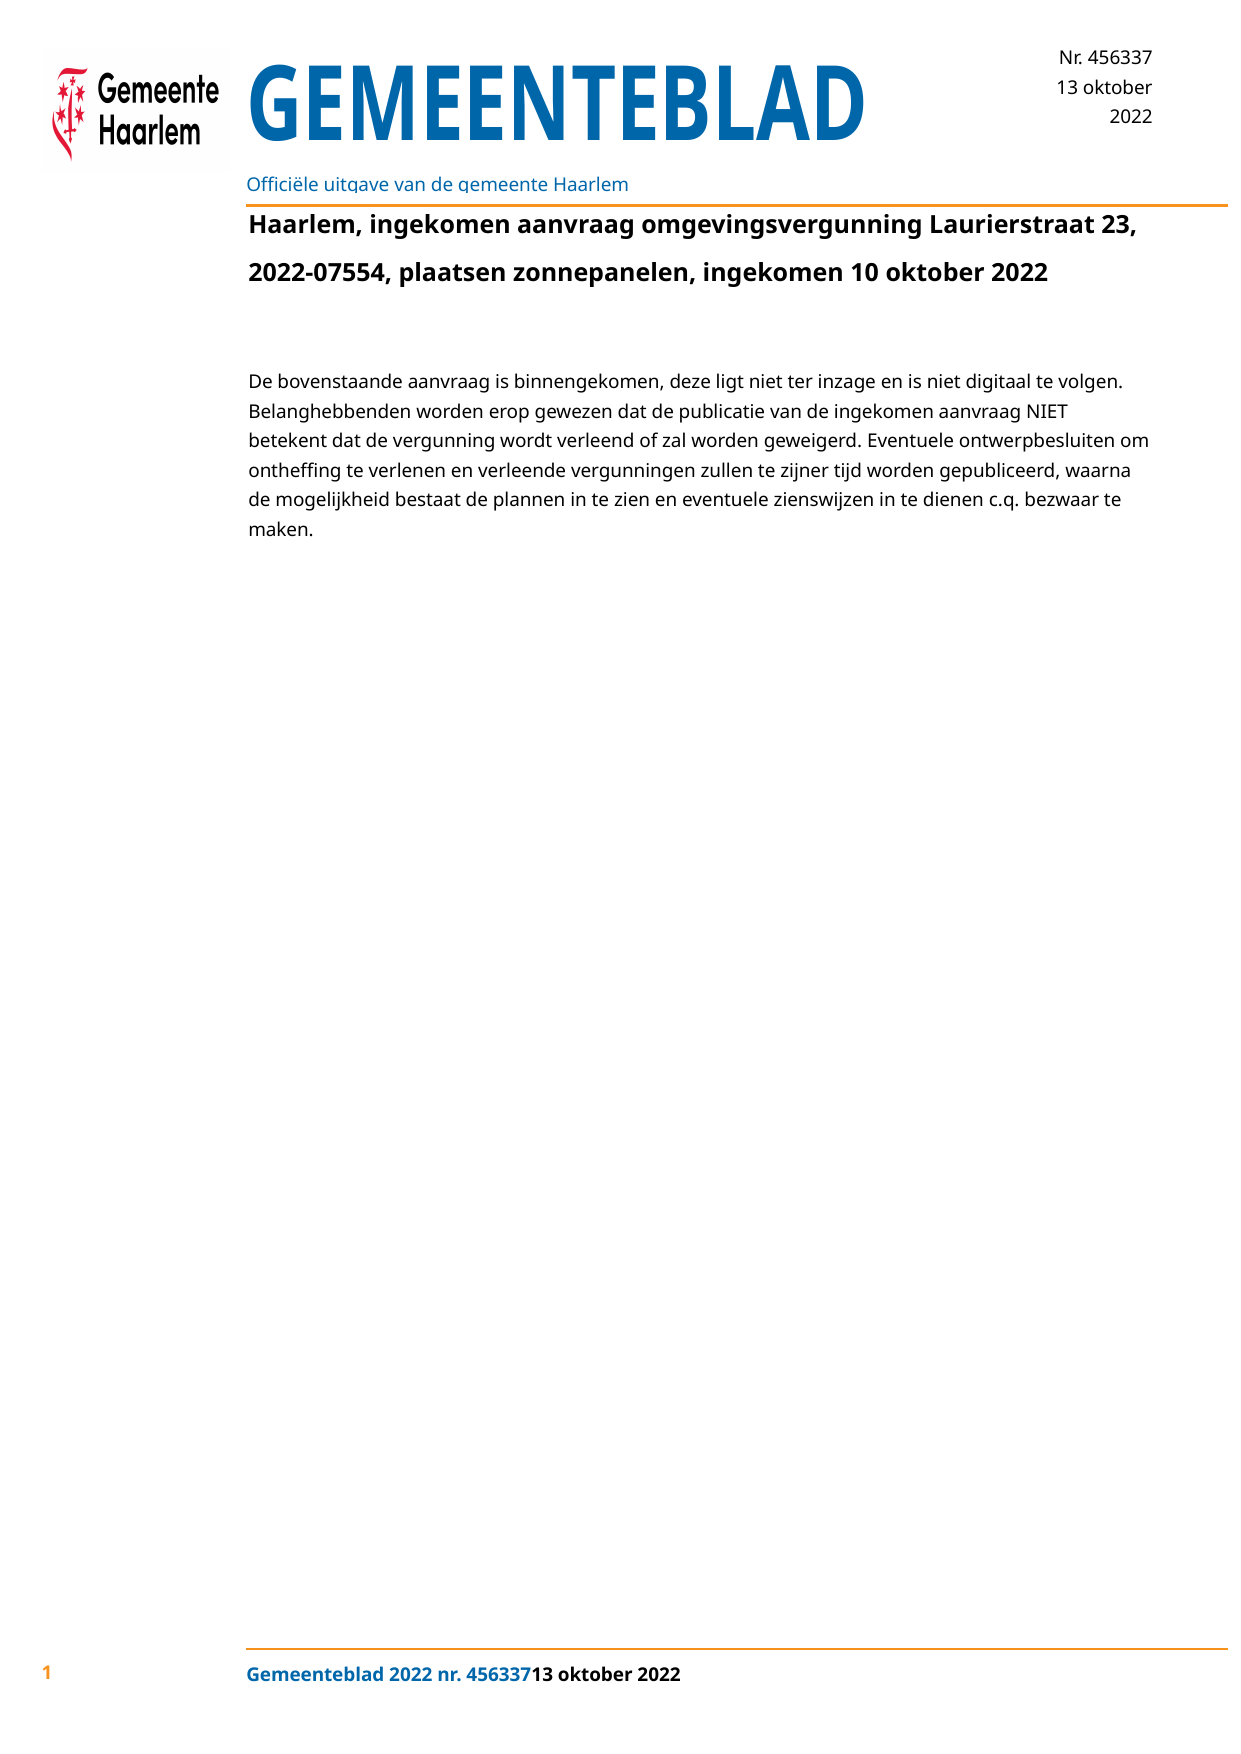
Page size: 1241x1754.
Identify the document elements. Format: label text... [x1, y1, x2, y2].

picture [41, 47, 231, 172]
text De bovenstaande aanvraag is binnengekomen, deze ligt niet ter inzage en is niet digitaal te volgen. Belanghebbenden worden erop gewezen dat de publicatie van de ingekomen aanvraag NIET betekent dat de vergunning wordt verleend of zal worden geweigerd. Eventuele ontwerpbesluiten om ontheffing te verlenen en verleende vergunningen zullen te zijner tijd worden gepubliceerd, waarna de mogelijkheid bestaat de plannen in te zien en eventuele zienswijzen in te dienen c.q. bezwaar te maken. [248, 368, 1152, 542]
text Haarlem, ingekomen aanvraag omgevingsvergunning Laurierstraat 23, 2022-07554, plaatsen zonnepanelen, ingekomen 10 oktober 2022 [248, 207, 1152, 288]
